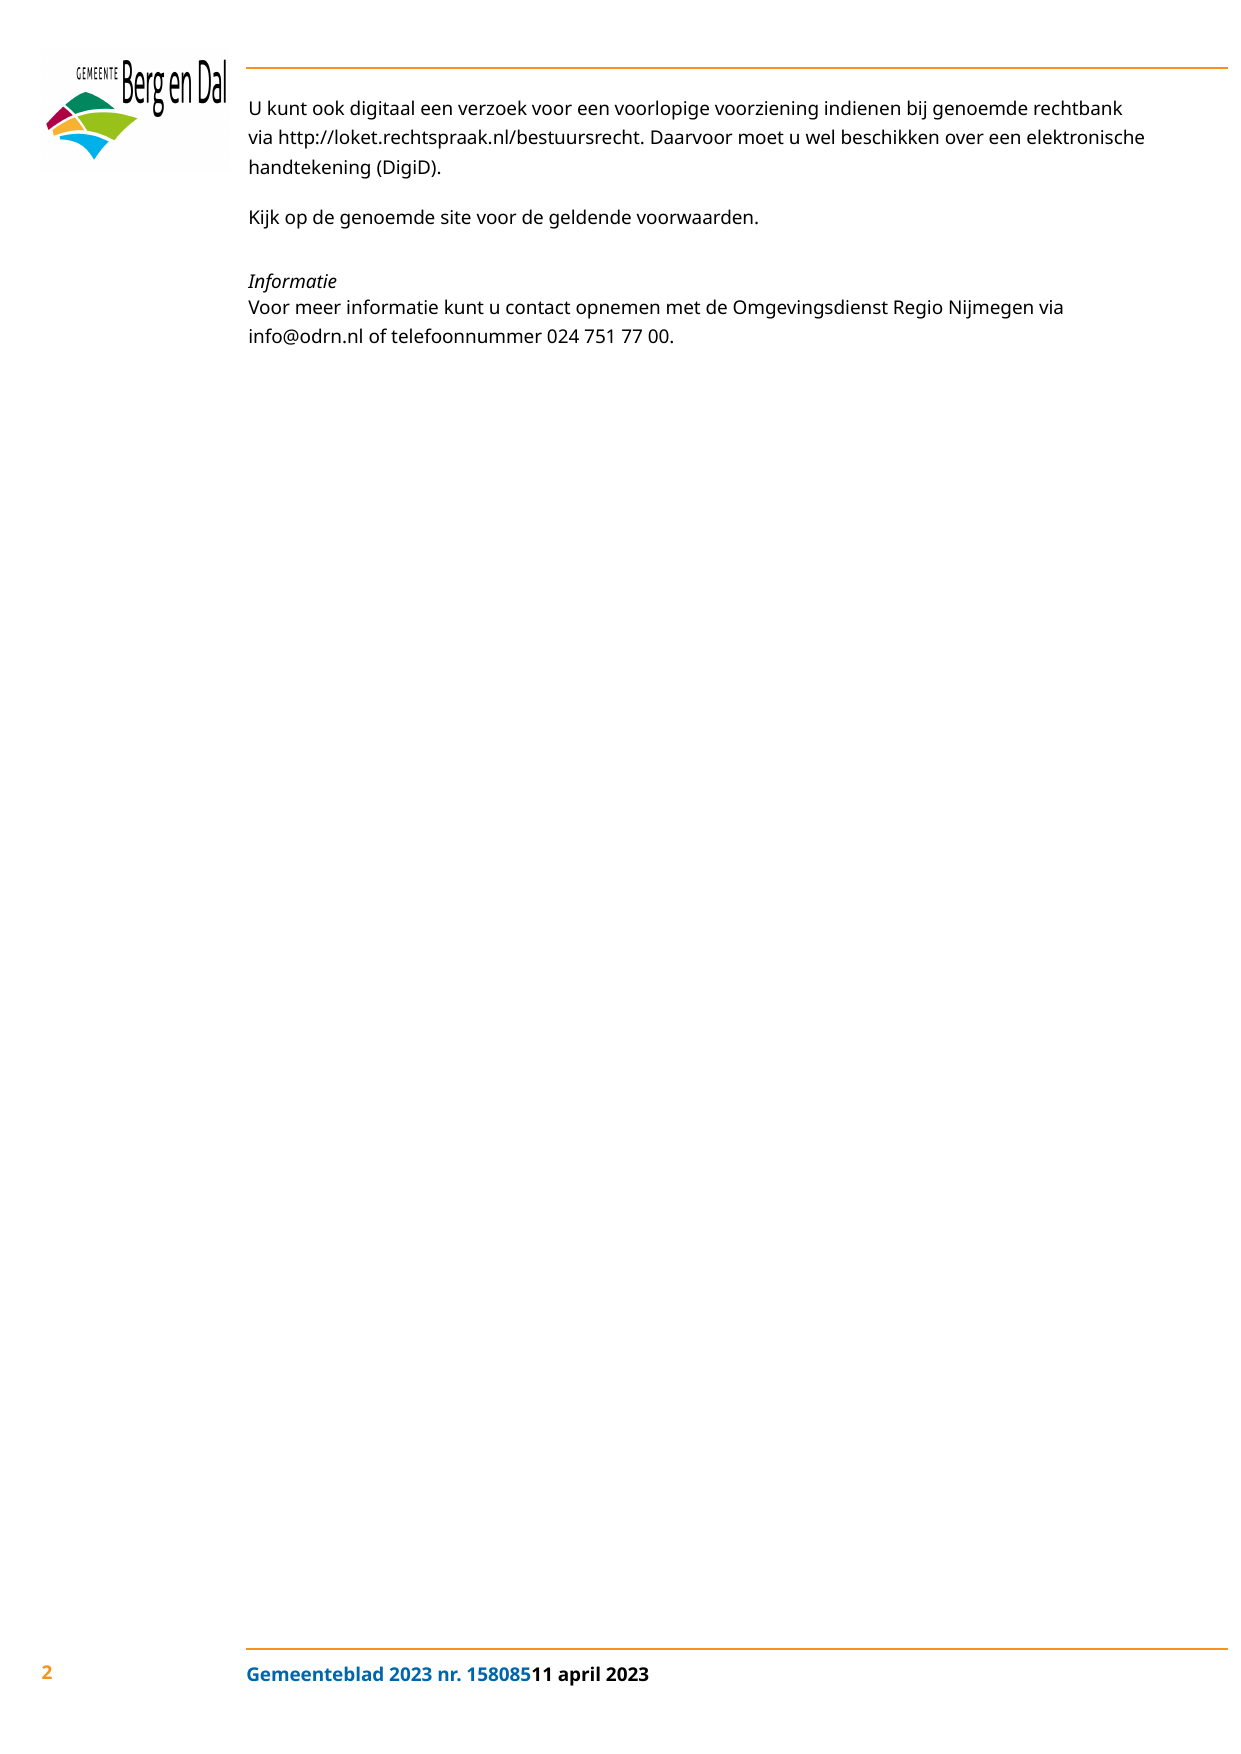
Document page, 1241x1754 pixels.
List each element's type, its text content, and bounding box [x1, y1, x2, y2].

text Informatie [248, 268, 1152, 294]
text Kijk op de genoemde site voor de geldende voorwaarden. [248, 204, 1152, 230]
picture [41, 47, 231, 172]
text Voor meer informatie kunt u contact opnemen met de Omgevingsdienst Regio Nijmegen via info@odrn.nl of telefoonnummer 024 751 77 00. [248, 294, 1152, 349]
text U kunt ook digitaal een verzoek voor een voorlopige voorziening indienen bij genoemde rechtbank via http://loket.rechtspraak.nl/bestuursrecht. Daarvoor moet u wel beschikken over een elektronische handtekening (DigiD). [248, 95, 1152, 180]
